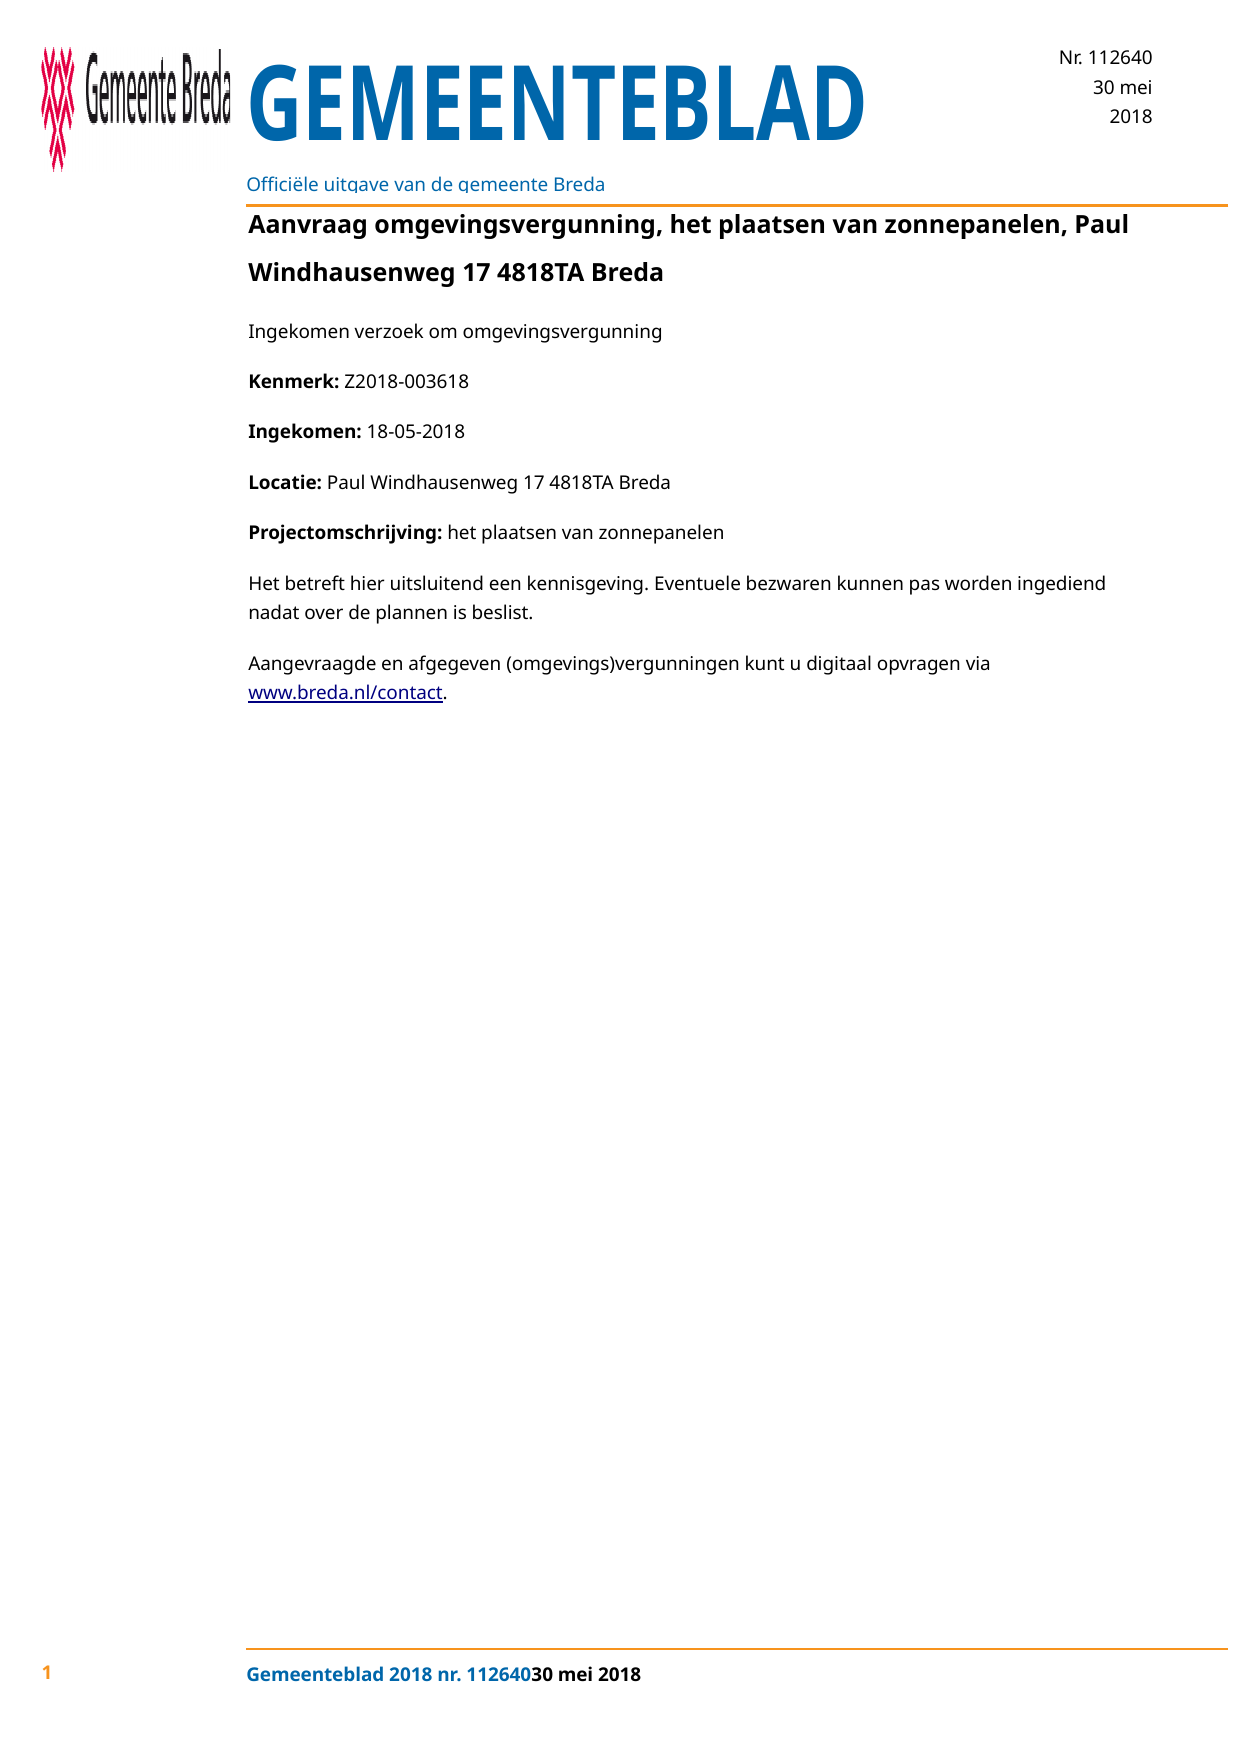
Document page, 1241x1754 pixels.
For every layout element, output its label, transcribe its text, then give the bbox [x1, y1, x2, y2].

picture [41, 47, 231, 172]
text Kenmerk: Z2018-003618 [248, 368, 1152, 394]
text Aanvraag omgevingsvergunning, het plaatsen van zonnepanelen, Paul Windhausenweg 17 4818TA Breda [248, 207, 1152, 288]
text Ingekomen: 18-05-2018 [248, 419, 1152, 444]
text Aangevraagde en afgegeven (omgevings)vergunningen kunt u digitaal opvragen via www.breda.nl/contact. [248, 650, 1152, 705]
text Het betreft hier uitsluitend een kennisgeving. Eventuele bezwaren kunnen pas worden ingediend nadat over de plannen is beslist. [248, 570, 1152, 625]
text Ingekomen verzoek om omgevingsvergunning [248, 318, 1152, 344]
text Locatie: Paul Windhausenweg 17 4818TA Breda [248, 469, 1152, 495]
text Projectomschrijving: het plaatsen van zonnepanelen [248, 519, 1152, 545]
